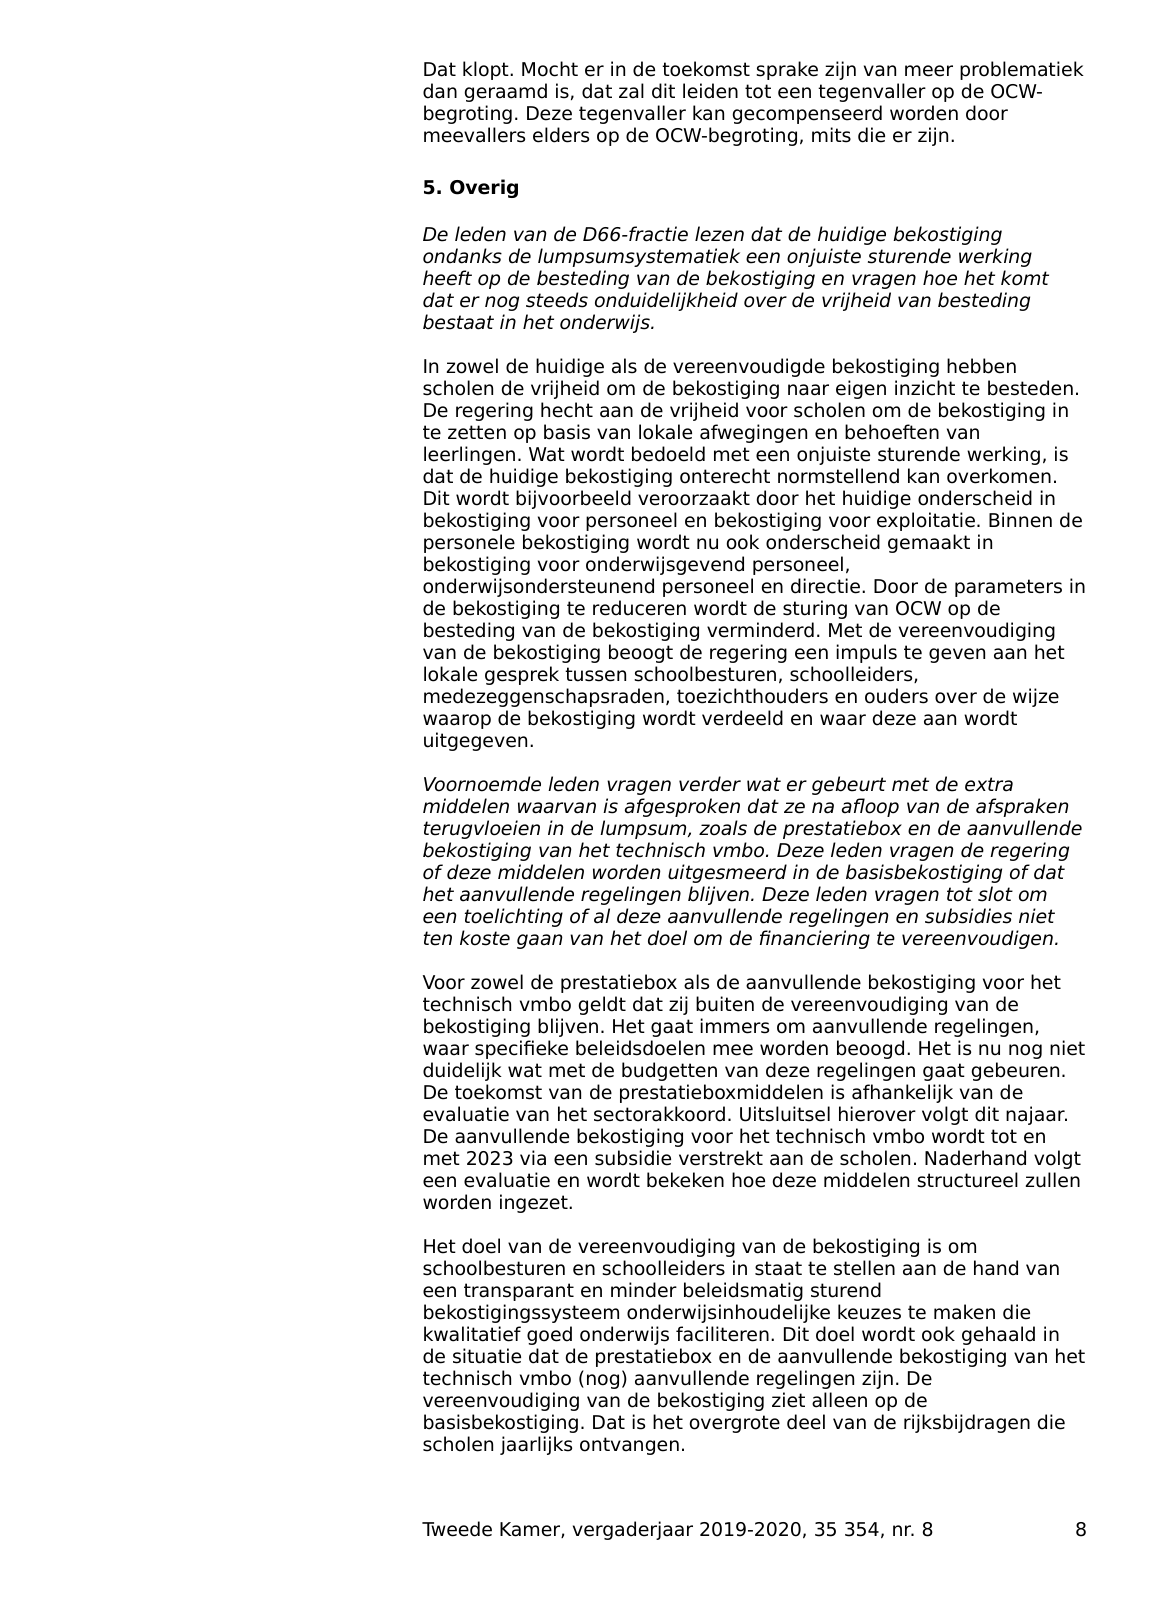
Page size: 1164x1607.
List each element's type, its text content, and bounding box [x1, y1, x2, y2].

text Voor zowel de prestatiebox als de aanvullende bekostiging voor het technisch vmbo geldt dat zij buiten de vereenvoudiging van de bekostiging blijven. Het gaat immers om aanvullende regelingen, waar specifieke beleidsdoelen mee worden beoogd. Het is nu nog niet duidelijk wat met de budgetten van deze regelingen gaat gebeuren. De toekomst van de prestatieboxmiddelen is afhankelijk van de evaluatie van het sectorakkoord. Uitsluitsel hierover volgt dit najaar. De aanvullende bekostiging voor het technisch vmbo wordt tot en met 2023 via een subsidie verstrekt aan de scholen. Naderhand volgt een evaluatie en wordt bekeken hoe deze middelen structureel zullen worden ingezet. [422, 972, 1087, 1214]
text In zowel de huidige als de vereenvoudigde bekostiging hebben scholen de vrijheid om de bekostiging naar eigen inzicht te besteden. De regering hecht aan de vrijheid voor scholen om de bekostiging in te zetten op basis van lokale afwegingen en behoeften van leerlingen. Wat wordt bedoeld met een onjuiste sturende werking, is dat de huidige bekostiging onterecht normstellend kan overkomen. Dit wordt bijvoorbeeld veroorzaakt door het huidige onderscheid in bekostiging voor personeel en bekostiging voor exploitatie. Binnen de personele bekostiging wordt nu ook onderscheid gemaakt in bekostiging voor onderwijsgevend personeel, onderwijsondersteunend personeel en directie. Door de parameters in de bekostiging te reduceren wordt de sturing van OCW op de besteding van de bekostiging verminderd. Met de vereenvoudiging van de bekostiging beoogt de regering een impuls te geven aan het lokale gesprek tussen schoolbesturen, schoolleiders, medezeggenschapsraden, toezichthouders en ouders over de wijze waarop de bekostiging wordt verdeeld en waar deze aan wordt uitgegeven. [422, 356, 1087, 752]
text Dat klopt. Mocht er in de toekomst sprake zijn van meer problematiek dan geraamd is, dat zal dit leiden tot een tegenvaller op de OCW-begroting. Deze tegenvaller kan gecompenseerd worden door meevallers elders op de OCW-begroting, mits die er zijn. [422, 59, 1087, 147]
text De leden van de D66-fractie lezen dat de huidige bekostiging ondanks de lumpsumsystematiek een onjuiste sturende werking heeft op de besteding van de bekostiging en vragen hoe het komt dat er nog steeds onduidelijkheid over de vrijheid van besteding bestaat in het onderwijs. [422, 224, 1087, 334]
text Het doel van de vereenvoudiging van de bekostiging is om schoolbesturen en schoolleiders in staat te stellen aan de hand van een transparant en minder beleidsmatig sturend bekostigingssysteem onderwijsinhoudelijke keuzes te maken die kwalitatief goed onderwijs faciliteren. Dit doel wordt ook gehaald in de situatie dat de prestatiebox en de aanvullende bekostiging van het technisch vmbo (nog) aanvullende regelingen zijn. De vereenvoudiging van de bekostiging ziet alleen op de basisbekostiging. Dat is het overgrote deel van de rijksbijdragen die scholen jaarlijks ontvangen. [422, 1236, 1087, 1456]
subtitle 5. Overig [422, 177, 1087, 199]
text Voornoemde leden vragen verder wat er gebeurt met de extra middelen waarvan is afgesproken dat ze na afloop van de afspraken terugvloeien in de lumpsum, zoals de prestatiebox en de aanvullende bekostiging van het technisch vmbo. Deze leden vragen de regering of deze middelen worden uitgesmeerd in de basisbekostiging of dat het aanvullende regelingen blijven. Deze leden vragen tot slot om een toelichting of al deze aanvullende regelingen en subsidies niet ten koste gaan van het doel om de financiering te vereenvoudigen. [422, 774, 1087, 950]
